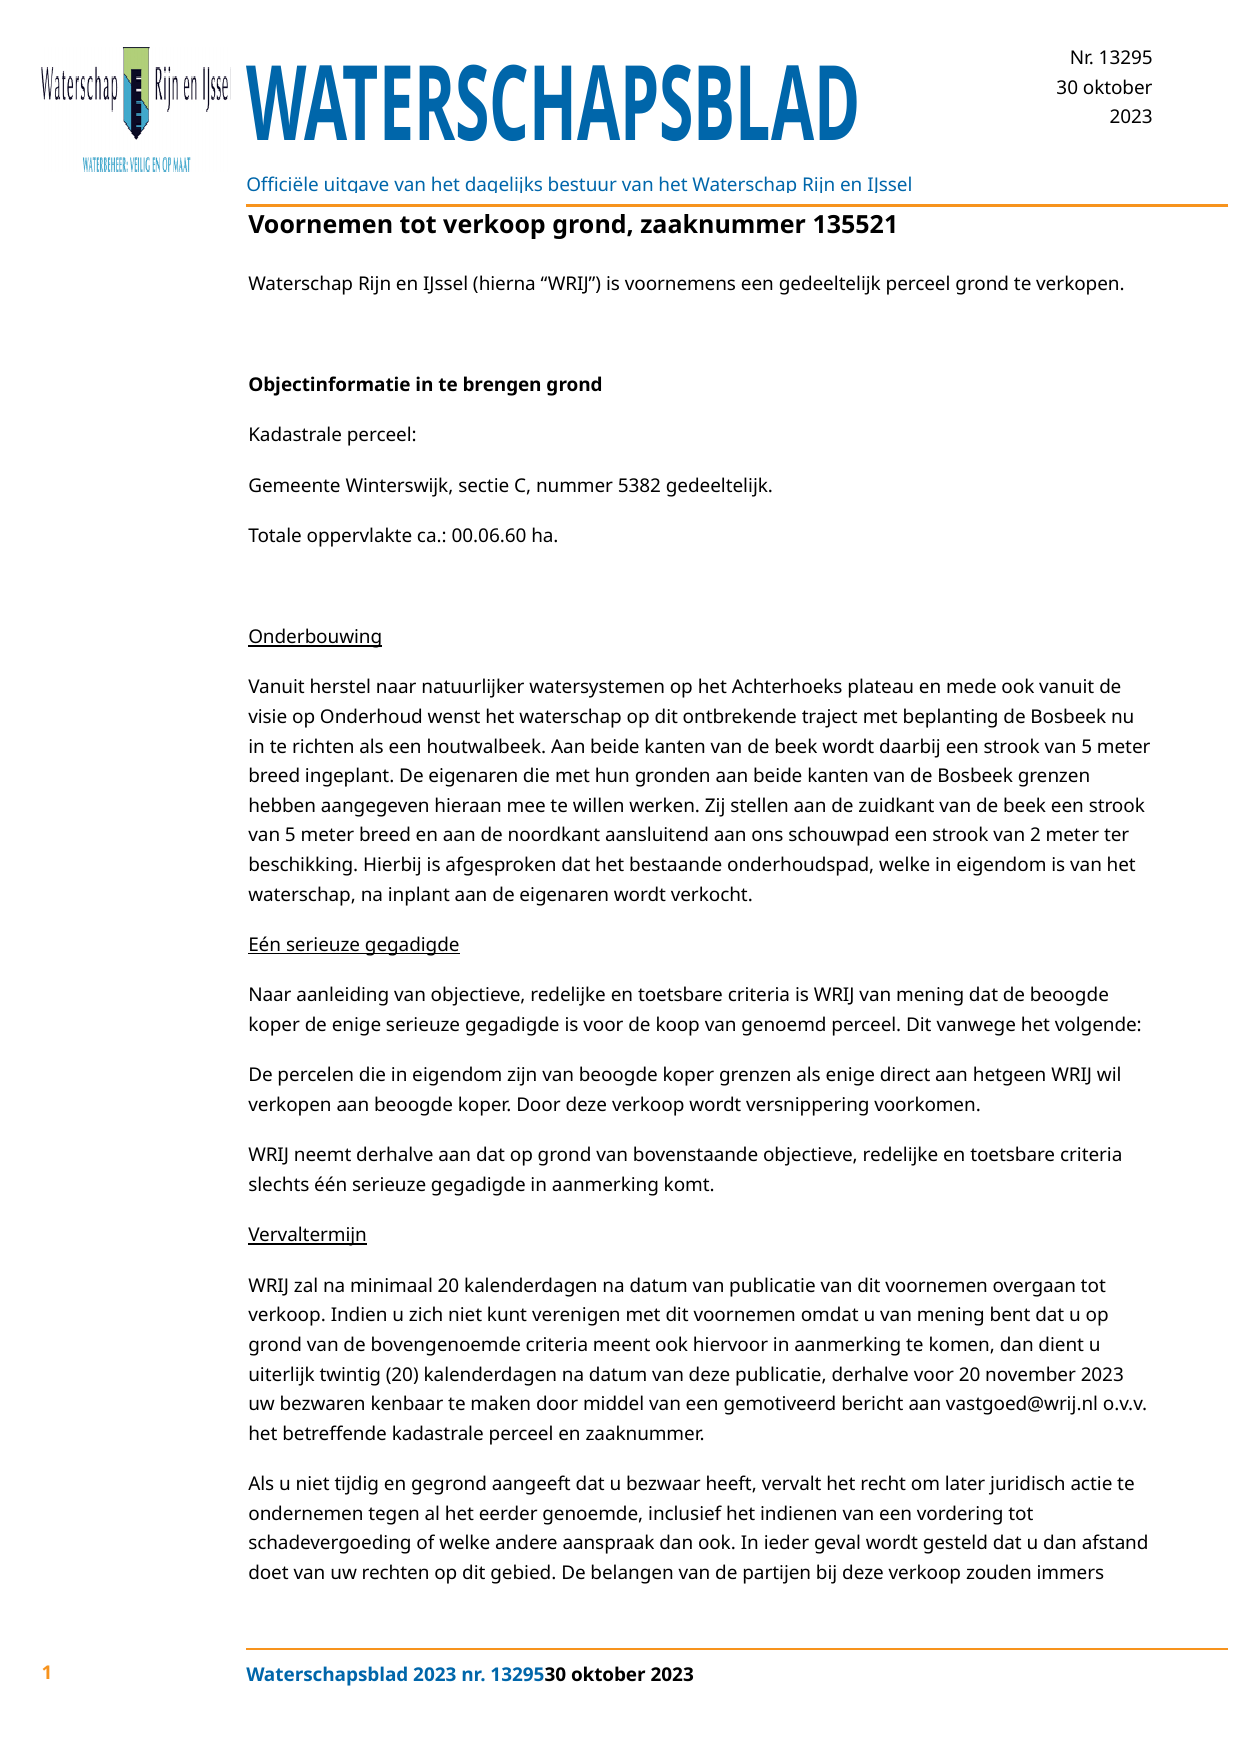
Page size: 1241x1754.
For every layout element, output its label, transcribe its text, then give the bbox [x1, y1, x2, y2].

text Gemeente Winterswijk, sectie C, nummer 5382 gedeeltelijk. [248, 472, 1152, 498]
text Onderbouwing [248, 623, 1152, 649]
text Naar aanleiding van objectieve, redelijke en toetsbare criteria is WRIJ van mening dat de beoogde koper de enige serieuze gegadigde is voor de koop van genoemd perceel. Dit vanwege het volgende: [248, 982, 1152, 1037]
text Vanuit herstel naar natuurlijker watersystemen op het Achterhoeks plateau en mede ook vanuit de visie op Onderhoud wenst het waterschap op dit ontbrekende traject met beplanting de Bosbeek nu in te richten als een houtwalbeek. Aan beide kanten van de beek wordt daarbij een strook van 5 meter breed ingeplant. De eigenaren die met hun gronden aan beide kanten van de Bosbeek grenzen hebben aangegeven hieraan mee te willen werken. Zij stellen aan de zuidkant van de beek een strook van 5 meter breed en aan de noordkant aansluitend aan ons schouwpad een strook van 2 meter ter beschikking. Hierbij is afgesproken dat het bestaande onderhoudspad, welke in eigendom is van het waterschap, na inplant aan de eigenaren wordt verkocht. [248, 674, 1152, 906]
picture [41, 47, 231, 172]
text Vervaltermijn [248, 1222, 1152, 1247]
text Eén serieuze gegadigde [248, 931, 1152, 957]
text WRIJ neemt derhalve aan dat op grond van bovenstaande objectieve, redelijke en toetsbare criteria slechts één serieuze gegadigde in aanmerking komt. [248, 1142, 1152, 1197]
text WRIJ zal na minimaal 20 kalenderdagen na datum van publicatie van dit voornemen overgaan tot verkoop. Indien u zich niet kunt verenigen met dit voornemen omdat u van mening bent dat u op grond van de bovengenoemde criteria meent ook hiervoor in aanmerking te komen, dan dient u uiterlijk twintig (20) kalenderdagen na datum van deze publicatie, derhalve voor 20 november 2023 uw bezwaren kenbaar te maken door middel van een gemotiveerd bericht aan vastgoed@wrij.nl o.v.v. het betreffende kadastrale perceel en zaaknummer. [248, 1272, 1152, 1446]
text Waterschap Rijn en IJssel (hierna “WRIJ”) is voornemens een gedeeltelijk perceel grond te verkopen. [248, 270, 1152, 296]
text Objectinformatie in te brengen grond [248, 371, 1152, 397]
text Kadastrale perceel: [248, 422, 1152, 447]
text Als u niet tijdig en gegrond aangeeft dat u bezwaar heeft, vervalt het recht om later juridisch actie te ondernemen tegen al het eerder genoemde, inclusief het indienen van een vordering tot schadevergoeding of welke andere aanspraak dan ook. In ieder geval wordt gesteld dat u dan afstand doet van uw rechten op dit gebied. De belangen van de partijen bij deze verkoop zouden immers [248, 1470, 1152, 1585]
text Totale oppervlakte ca.: 00.06.60 ha. [248, 522, 1152, 548]
text Voornemen tot verkoop grond, zaaknummer 135521 [248, 207, 1152, 241]
text De percelen die in eigendom zijn van beoogde koper grenzen als enige direct aan hetgeen WRIJ wil verkopen aan beoogde koper. Door deze verkoop wordt versnippering voorkomen. [248, 1062, 1152, 1117]
